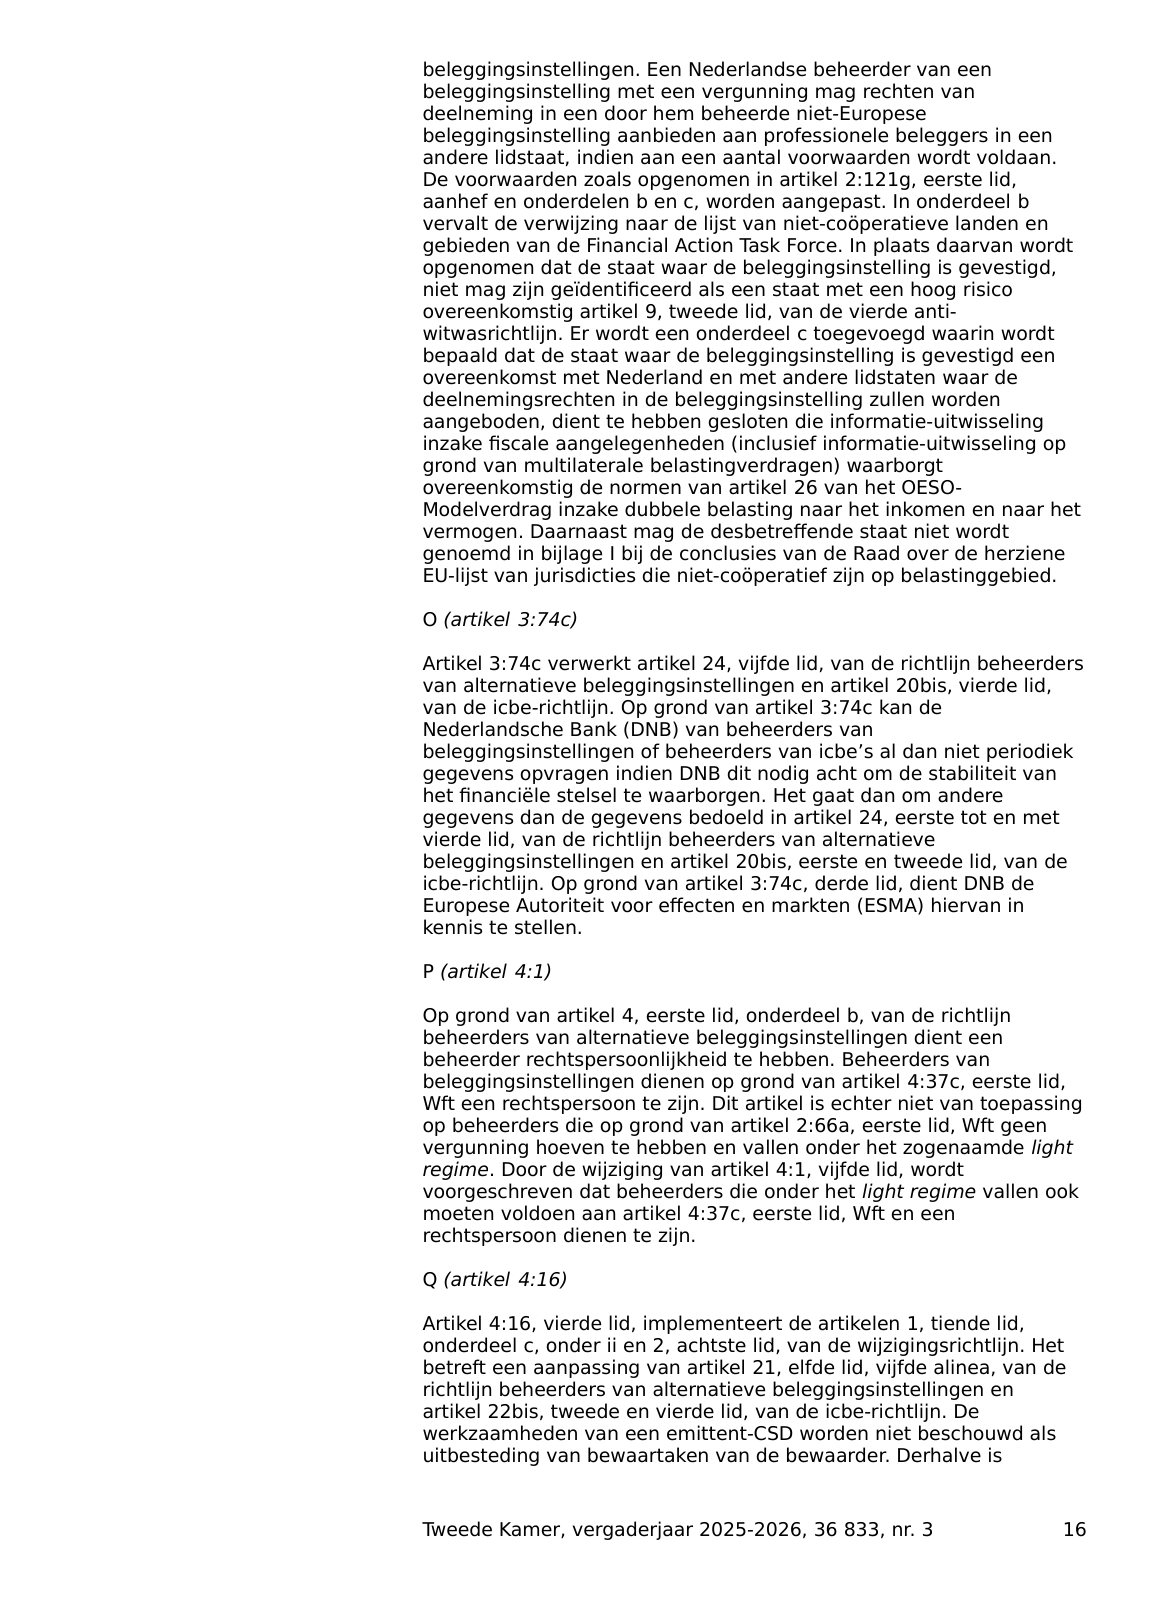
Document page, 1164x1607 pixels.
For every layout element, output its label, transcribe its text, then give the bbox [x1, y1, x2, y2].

subtitle Q (artikel 4:16) [422, 1269, 1087, 1291]
text Artikel 3:74c verwerkt artikel 24, vijfde lid, van de richtlijn beheerders van alternatieve beleggingsinstellingen en artikel 20bis, vierde lid, van de icbe-richtlijn. Op grond van artikel 3:74c kan de Nederlandsche Bank (DNB) van beheerders van beleggingsinstellingen of beheerders van icbe’s al dan niet periodiek gegevens opvragen indien DNB dit nodig acht om de stabiliteit van het financiële stelsel te waarborgen. Het gaat dan om andere gegevens dan de gegevens bedoeld in artikel 24, eerste tot en met vierde lid, van de richtlijn beheerders van alternatieve beleggingsinstellingen en artikel 20bis, eerste en tweede lid, van de icbe-richtlijn. Op grond van artikel 3:74c, derde lid, dient DNB de Europese Autoriteit voor effecten en markten (ESMA) hiervan in kennis te stellen. [422, 653, 1087, 939]
text Op grond van artikel 4, eerste lid, onderdeel b, van de richtlijn beheerders van alternatieve beleggingsinstellingen dient een beheerder rechtspersoonlijkheid te hebben. Beheerders van beleggingsinstellingen dienen op grond van artikel 4:37c, eerste lid, Wft een rechtspersoon te zijn. Dit artikel is echter niet van toepassing op beheerders die op grond van artikel 2:66a, eerste lid, Wft geen vergunning hoeven te hebben en vallen onder het zogenaamde light regime. Door de wijziging van artikel 4:1, vijfde lid, wordt voorgeschreven dat beheerders die onder het light regime vallen ook moeten voldoen aan artikel 4:37c, eerste lid, Wft en een rechtspersoon dienen te zijn. [422, 1005, 1087, 1247]
text beleggingsinstellingen. Een Nederlandse beheerder van een beleggingsinstelling met een vergunning mag rechten van deelneming in een door hem beheerde niet-Europese beleggingsinstelling aanbieden aan professionele beleggers in een andere lidstaat, indien aan een aantal voorwaarden wordt voldaan. De voorwaarden zoals opgenomen in artikel 2:121g, eerste lid, aanhef en onderdelen b en c, worden aangepast. In onderdeel b vervalt de verwijzing naar de lijst van niet-coöperatieve landen en gebieden van de Financial Action Task Force. In plaats daarvan wordt opgenomen dat de staat waar de beleggingsinstelling is gevestigd, niet mag zijn geïdentificeerd als een staat met een hoog risico overeenkomstig artikel 9, tweede lid, van de vierde anti-witwasrichtlijn. Er wordt een onderdeel c toegevoegd waarin wordt bepaald dat de staat waar de beleggingsinstelling is gevestigd een overeenkomst met Nederland en met andere lidstaten waar de deelnemingsrechten in de beleggingsinstelling zullen worden aangeboden, dient te hebben gesloten die informatie-uitwisseling inzake fiscale aangelegenheden (inclusief informatie-uitwisseling op grond van multilaterale belastingverdragen) waarborgt overeenkomstig de normen van artikel 26 van het OESO-Modelverdrag inzake dubbele belasting naar het inkomen en naar het vermogen. Daarnaast mag de desbetreffende staat niet wordt genoemd in bijlage I bij de conclusies van de Raad over de herziene EU-lijst van jurisdicties die niet-coöperatief zijn op belastinggebied. [422, 59, 1087, 587]
subtitle O (artikel 3:74c) [422, 609, 1087, 631]
subtitle P (artikel 4:1) [422, 961, 1087, 983]
text Artikel 4:16, vierde lid, implementeert de artikelen 1, tiende lid, onderdeel c, onder ii en 2, achtste lid, van de wijzigingsrichtlijn. Het betreft een aanpassing van artikel 21, elfde lid, vijfde alinea, van de richtlijn beheerders van alternatieve beleggingsinstellingen en artikel 22bis, tweede en vierde lid, van de icbe-richtlijn. De werkzaamheden van een emittent-CSD worden niet beschouwd als uitbesteding van bewaartaken van de bewaarder. Derhalve is [422, 1313, 1087, 1467]
